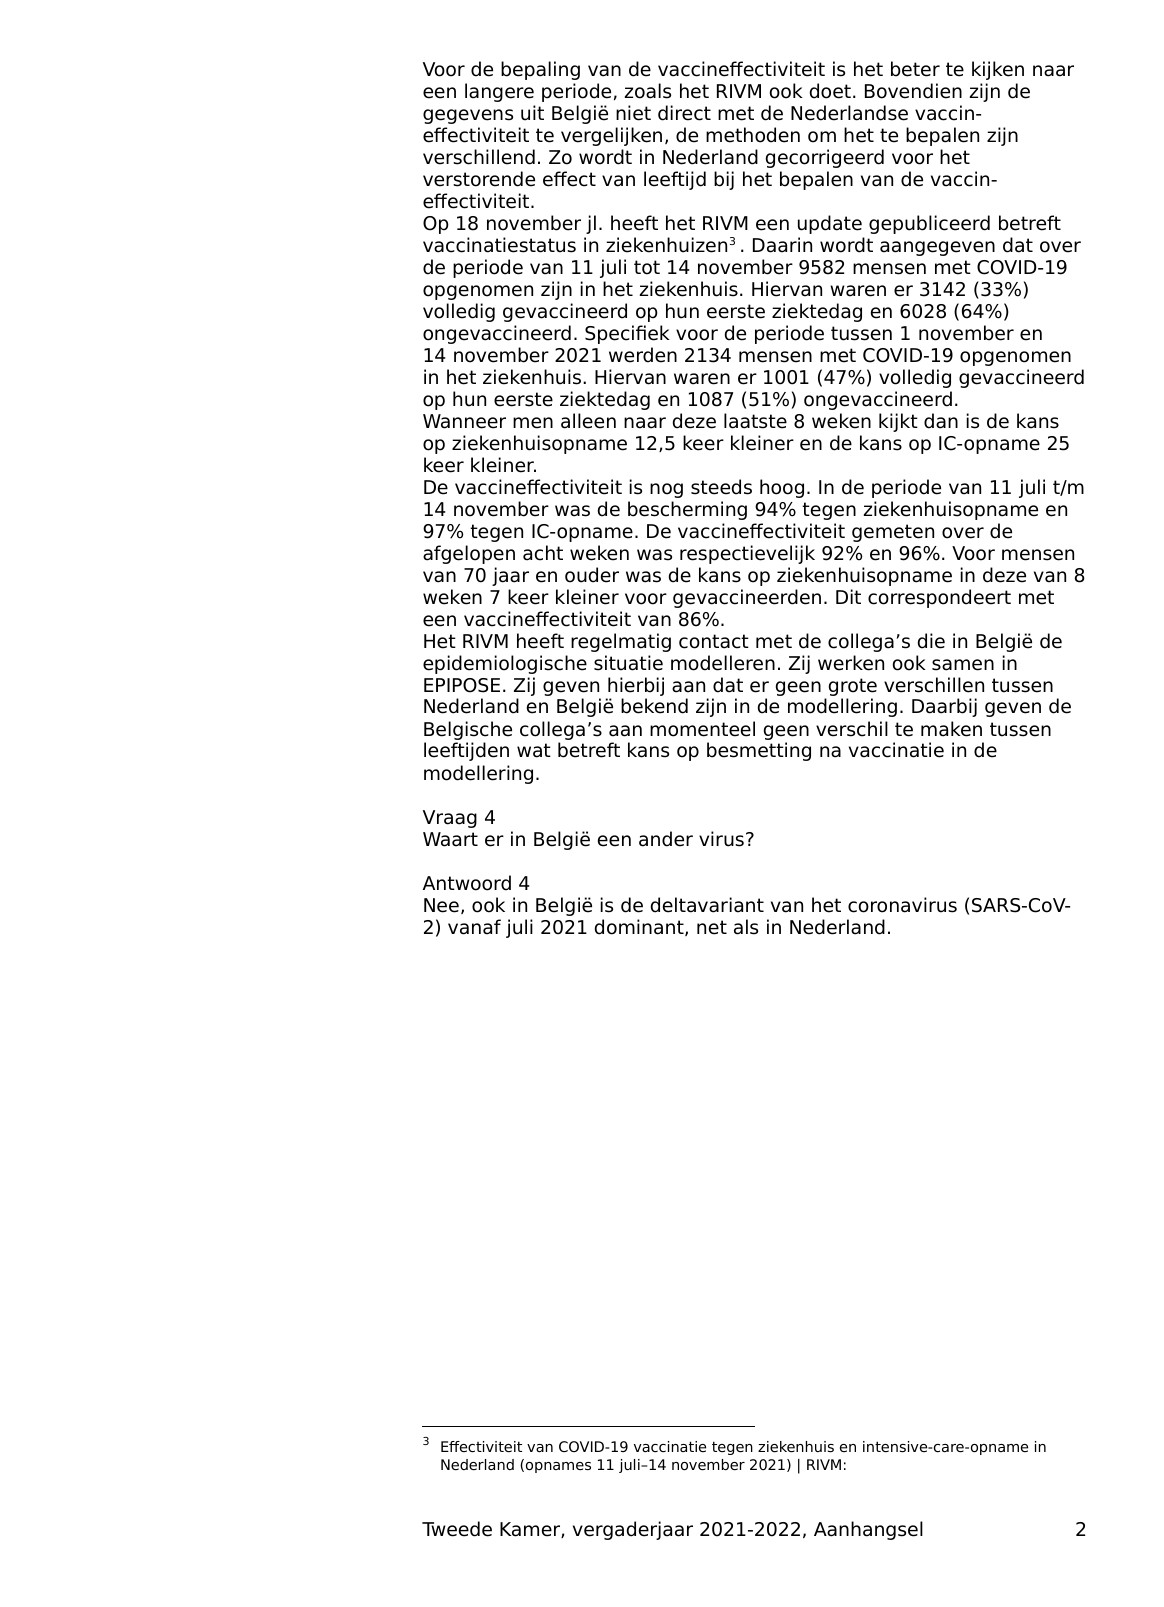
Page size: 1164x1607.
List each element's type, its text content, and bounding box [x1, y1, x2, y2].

text Wanneer men alleen naar deze laatste 8 weken kijkt dan is de kans op ziekenhuisopname 12,5 keer kleiner en de kans op IC-opname 25 keer kleiner. [422, 411, 1087, 477]
text Nee, ook in België is de deltavariant van het coronavirus (SARS-CoV-2) vanaf juli 2021 dominant, net als in Nederland. [422, 895, 1087, 939]
text Het RIVM heeft regelmatig contact met de collega’s die in België de epidemiologische situatie modelleren. Zij werken ook samen in EPIPOSE. Zij geven hierbij aan dat er geen grote verschillen tussen Nederland en België bekend zijn in de modellering. Daarbij geven de Belgische collega’s aan momenteel geen verschil te maken tussen leeftijden wat betreft kans op besmetting na vaccinatie in de modellering. [422, 631, 1087, 784]
text Voor de bepaling van de vaccineffectiviteit is het beter te kijken naar een langere periode, zoals het RIVM ook doet. Bovendien zijn de gegevens uit België niet direct met de Nederlandse vaccin-effectiviteit te vergelijken, de methoden om het te bepalen zijn verschillend. Zo wordt in Nederland gecorrigeerd voor het verstorende effect van leeftijd bij het bepalen van de vaccin-effectiviteit. [422, 59, 1087, 213]
text Waart er in België een ander virus? [422, 828, 1087, 851]
text Antwoord 4 [422, 873, 1087, 895]
text Op 18 november jl. heeft het RIVM een update gepubliceerd betreft vaccinatiestatus in ziekenhuizen. Daarin wordt aangegeven dat over de periode van 11 juli tot 14 november 9582 mensen met COVID-19 opgenomen zijn in het ziekenhuis. Hiervan waren er 3142 (33%) volledig gevaccineerd op hun eerste ziektedag en 6028 (64%) ongevaccineerd. Specifiek voor de periode tussen 1 november en 14 november 2021 werden 2134 mensen met COVID-19 opgenomen in het ziekenhuis. Hiervan waren er 1001 (47%) volledig gevaccineerd op hun eerste ziektedag en 1087 (51%) ongevaccineerd. [422, 213, 1087, 411]
text Effectiviteit van COVID-19 vaccinatie tegen ziekenhuis en intensive-care-opname in Nederland (opnames 11 juli–14 november 2021) | RIVM: [422, 1435, 1087, 1474]
text De vaccineffectiviteit is nog steeds hoog. In de periode van 11 juli t/m 14 november was de bescherming 94% tegen ziekenhuisopname en 97% tegen IC-opname. De vaccineffectiviteit gemeten over de afgelopen acht weken was respectievelijk 92% en 96%. Voor mensen van 70 jaar en ouder was de kans op ziekenhuisopname in deze van 8 weken 7 keer kleiner voor gevaccineerden. Dit correspondeert met een vaccineffectiviteit van 86%. [422, 477, 1087, 631]
text Vraag 4 [422, 807, 1087, 828]
